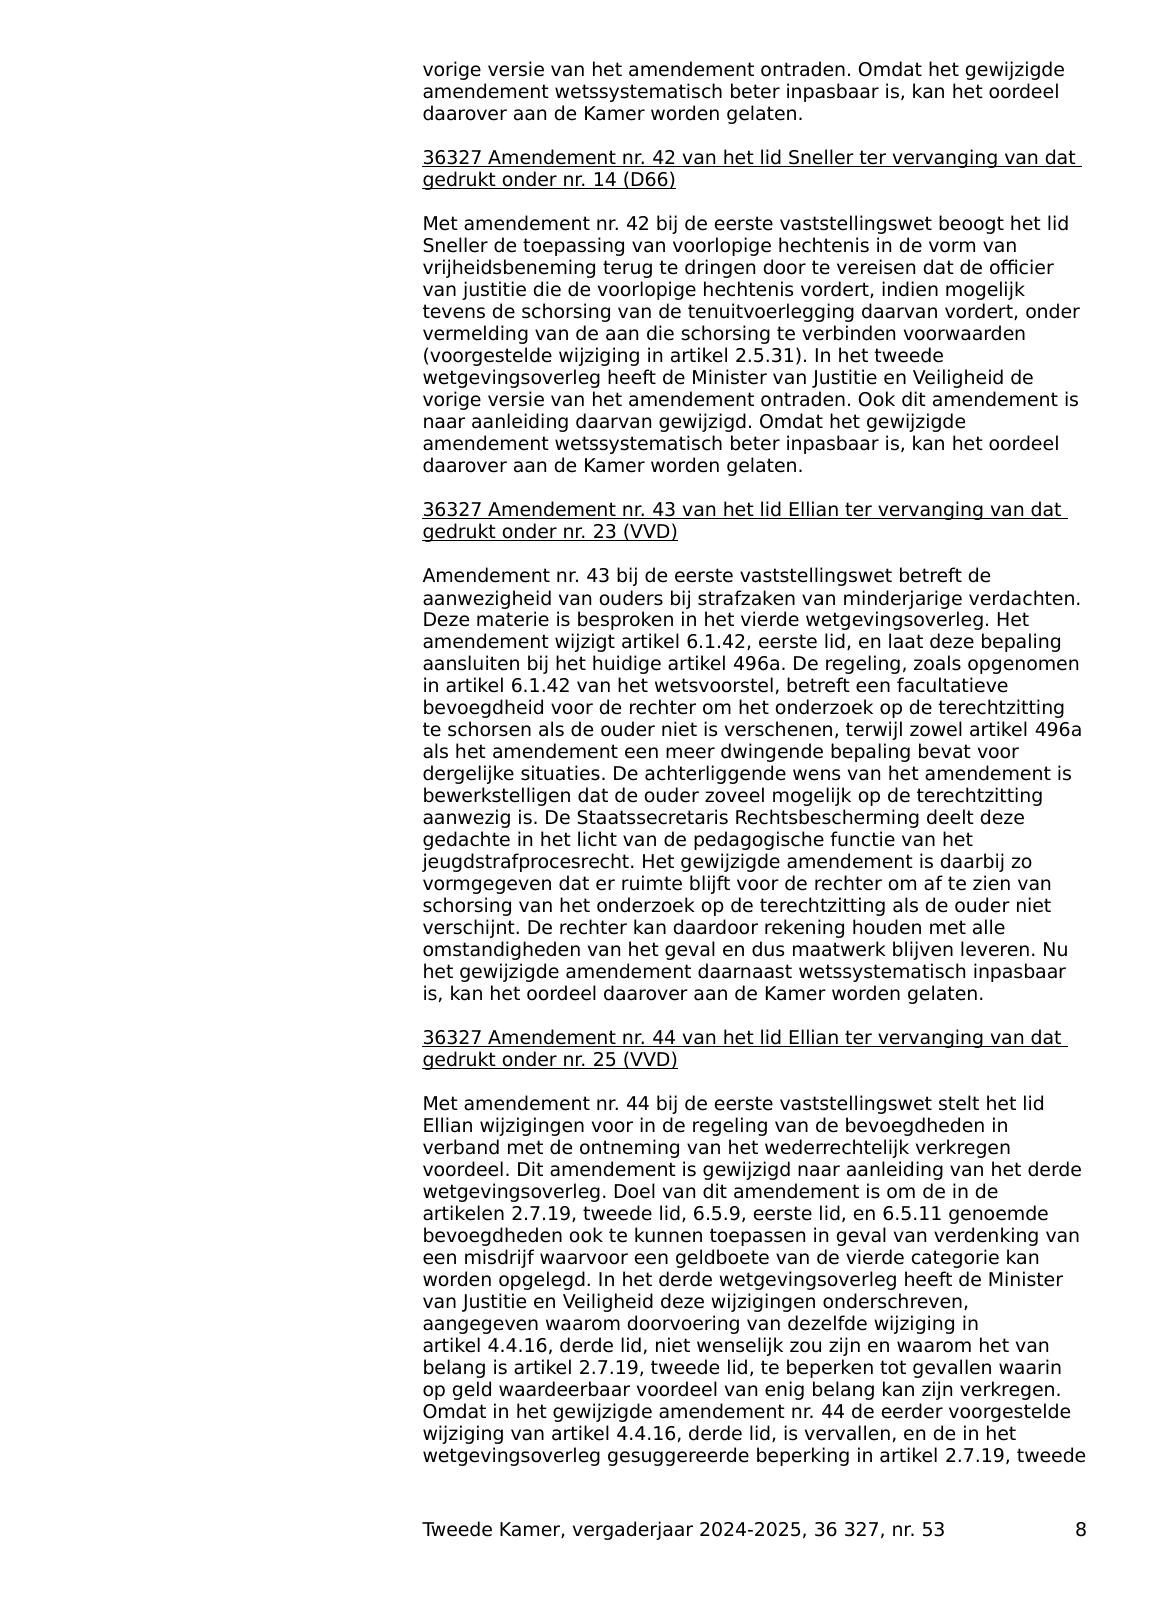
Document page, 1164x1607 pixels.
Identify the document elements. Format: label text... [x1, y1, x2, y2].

subtitle 36327 Amendement nr. 44 van het lid Ellian ter vervanging van dat gedrukt onder nr. 25 (VVD) [422, 1027, 1087, 1071]
text vorige versie van het amendement ontraden. Omdat het gewijzigde amendement wetssystematisch beter inpasbaar is, kan het oordeel daarover aan de Kamer worden gelaten. [422, 59, 1087, 125]
subtitle 36327 Amendement nr. 42 van het lid Sneller ter vervanging van dat gedrukt onder nr. 14 (D66) [422, 147, 1087, 191]
subtitle 36327 Amendement nr. 43 van het lid Ellian ter vervanging van dat gedrukt onder nr. 23 (VVD) [422, 499, 1087, 543]
text Met amendement nr. 44 bij de eerste vaststellingswet stelt het lid Ellian wijzigingen voor in de regeling van de bevoegdheden in verband met de ontneming van het wederrechtelijk verkregen voordeel. Dit amendement is gewijzigd naar aanleiding van het derde wetgevingsoverleg. Doel van dit amendement is om de in de artikelen 2.7.19, tweede lid, 6.5.9, eerste lid, en 6.5.11 genoemde bevoegdheden ook te kunnen toepassen in geval van verdenking van een misdrijf waarvoor een geldboete van de vierde categorie kan worden opgelegd. In het derde wetgevingsoverleg heeft de Minister van Justitie en Veiligheid deze wijzigingen onderschreven, aangegeven waarom doorvoering van dezelfde wijziging in artikel 4.4.16, derde lid, niet wenselijk zou zijn en waarom het van belang is artikel 2.7.19, tweede lid, te beperken tot gevallen waarin op geld waardeerbaar voordeel van enig belang kan zijn verkregen. Omdat in het gewijzigde amendement nr. 44 de eerder voorgestelde wijziging van artikel 4.4.16, derde lid, is vervallen, en de in het wetgevingsoverleg gesuggereerde beperking in artikel 2.7.19, tweede [422, 1093, 1087, 1467]
text Amendement nr. 43 bij de eerste vaststellingswet betreft de aanwezigheid van ouders bij strafzaken van minderjarige verdachten. Deze materie is besproken in het vierde wetgevingsoverleg. Het amendement wijzigt artikel 6.1.42, eerste lid, en laat deze bepaling aansluiten bij het huidige artikel 496a. De regeling, zoals opgenomen in artikel 6.1.42 van het wetsvoorstel, betreft een facultatieve bevoegdheid voor de rechter om het onderzoek op de terechtzitting te schorsen als de ouder niet is verschenen, terwijl zowel artikel 496a als het amendement een meer dwingende bepaling bevat voor dergelijke situaties. De achterliggende wens van het amendement is bewerkstelligen dat de ouder zoveel mogelijk op de terechtzitting aanwezig is. De Staatssecretaris Rechtsbescherming deelt deze gedachte in het licht van de pedagogische functie van het jeugdstrafprocesrecht. Het gewijzigde amendement is daarbij zo vormgegeven dat er ruimte blijft voor de rechter om af te zien van schorsing van het onderzoek op de terechtzitting als de ouder niet verschijnt. De rechter kan daardoor rekening houden met alle omstandigheden van het geval en dus maatwerk blijven leveren. Nu het gewijzigde amendement daarnaast wetssystematisch inpasbaar is, kan het oordeel daarover aan de Kamer worden gelaten. [422, 565, 1087, 1005]
text Met amendement nr. 42 bij de eerste vaststellingswet beoogt het lid Sneller de toepassing van voorlopige hechtenis in de vorm van vrijheidsbeneming terug te dringen door te vereisen dat de officier van justitie die de voorlopige hechtenis vordert, indien mogelijk tevens de schorsing van de tenuitvoerlegging daarvan vordert, onder vermelding van de aan die schorsing te verbinden voorwaarden (voorgestelde wijziging in artikel 2.5.31). In het tweede wetgevingsoverleg heeft de Minister van Justitie en Veiligheid de vorige versie van het amendement ontraden. Ook dit amendement is naar aanleiding daarvan gewijzigd. Omdat het gewijzigde amendement wetssystematisch beter inpasbaar is, kan het oordeel daarover aan de Kamer worden gelaten. [422, 213, 1087, 477]
